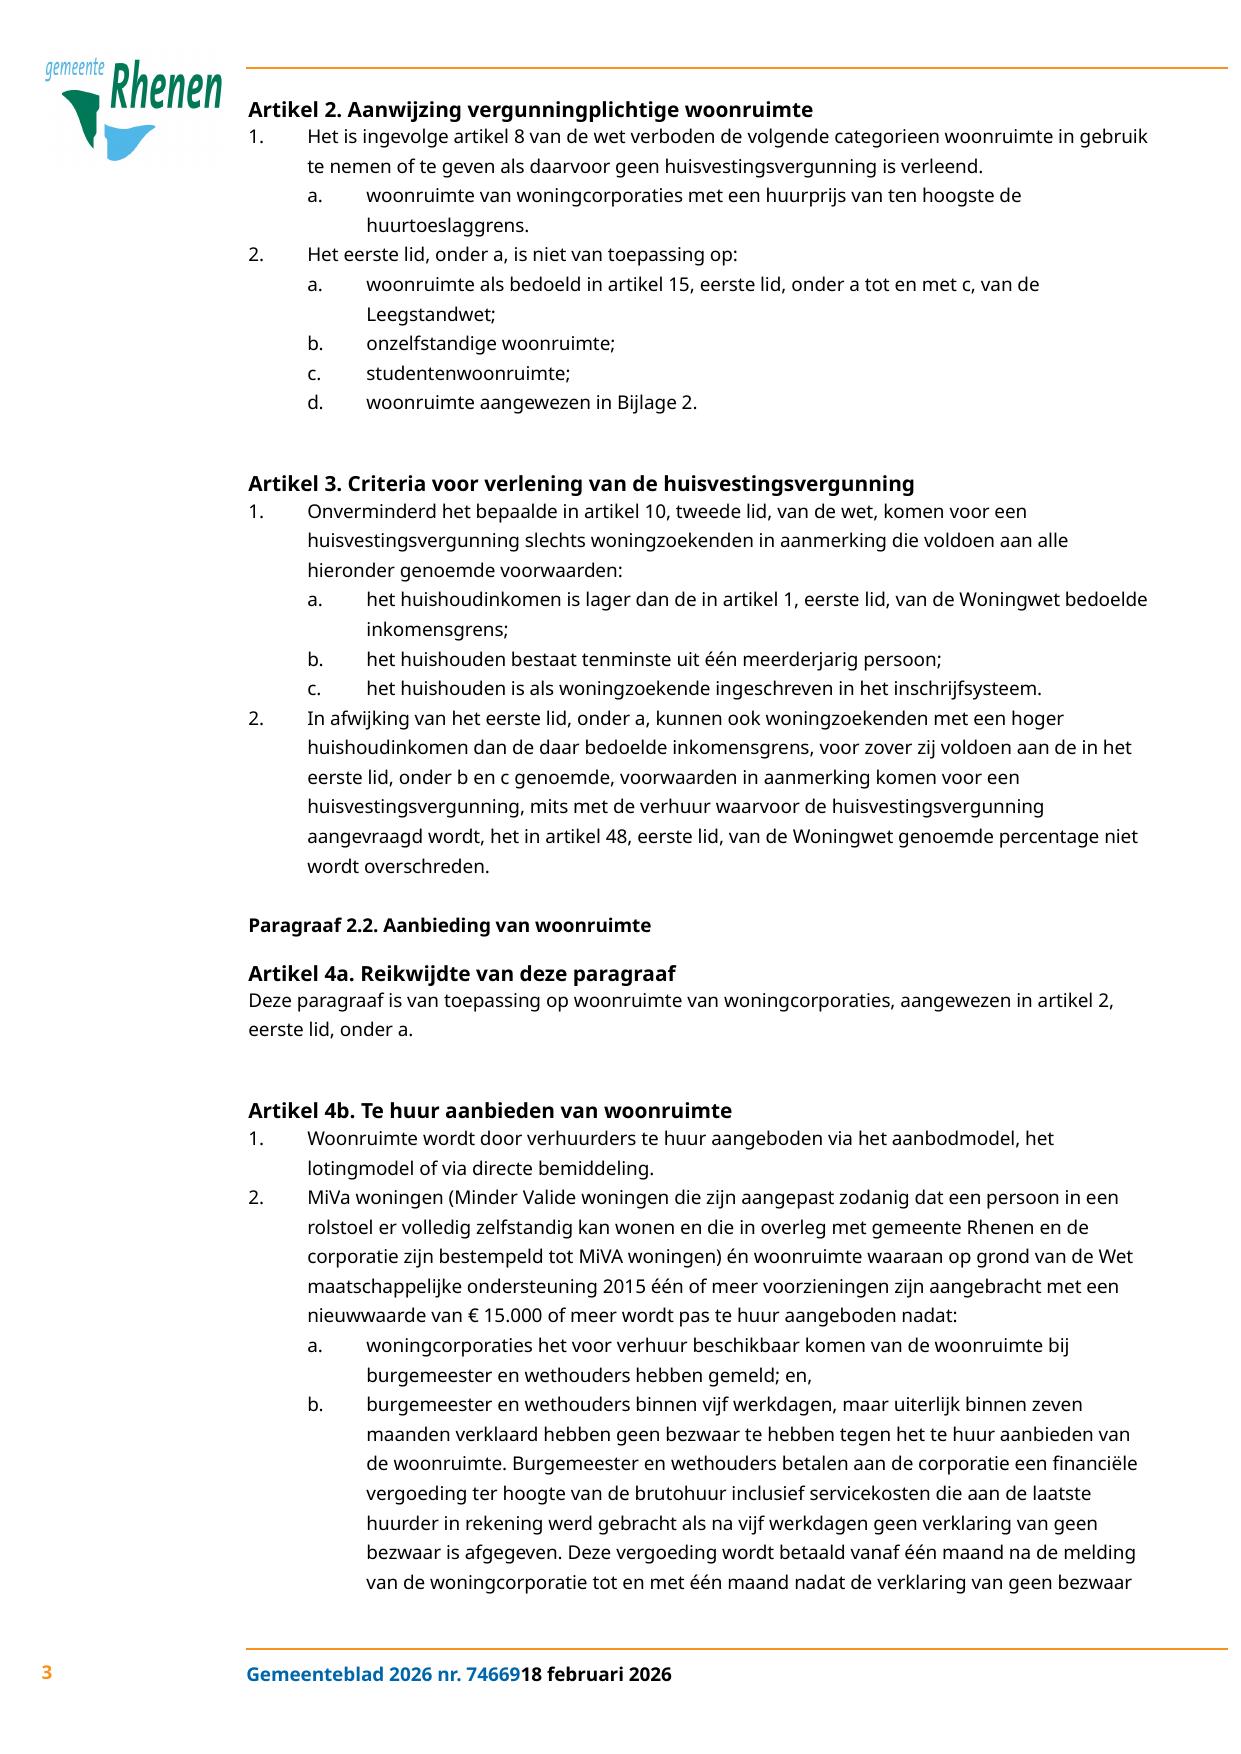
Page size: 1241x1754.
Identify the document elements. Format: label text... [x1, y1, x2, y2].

picture [41, 47, 231, 172]
list Woonruimte wordt door verhuurders te huur aangeboden via het aanbodmodel, het lotingmodel of via directe bemiddeling. [248, 1125, 1152, 1180]
list het huishouden bestaat tenminste uit één meerderjarig persoon; [307, 646, 1152, 672]
list onzelfstandige woonruimte; [307, 330, 1152, 356]
list studentenwoonruimte; [307, 360, 1152, 386]
list het huishoudinkomen is lager dan de in artikel 1, eerste lid, van de Woningwet bedoelde inkomensgrens; [307, 587, 1152, 642]
list woonruimte van woningcorporaties met een huurprijs van ten hoogste de huurtoeslaggrens. [307, 182, 1152, 238]
list burgemeester en wethouders binnen vijf werkdagen, maar uiterlijk binnen zeven maanden verklaard hebben geen bezwaar te hebben tegen het te huur aanbieden van de woonruimte. Burgemeester en wethouders betalen aan de corporatie een financiële vergoeding ter hoogte van de brutohuur inclusief servicekosten die aan de laatste huurder in rekening werd gebracht als na vijf werkdagen geen verklaring van geen bezwaar is afgegeven. Deze vergoeding wordt betaald vanaf één maand na de melding van de woningcorporatie tot en met één maand nadat de verklaring van geen bezwaar [307, 1391, 1152, 1594]
list het huishouden is als woningzoekende ingeschreven in het inschrijfsysteem. [307, 675, 1152, 701]
list woningcorporaties het voor verhuur beschikbaar komen van de woonruimte bij burgemeester en wethouders hebben gemeld; en, [307, 1332, 1152, 1387]
text Artikel 2. Aanwijzing vergunningplichtige woonruimte [248, 95, 1152, 123]
list woonruimte als bedoeld in artikel 15, eerste lid, onder a tot en met c, van de Leegstandwet; [307, 271, 1152, 326]
list woonruimte aangewezen in Bijlage 2. [307, 389, 1152, 415]
list Het eerste lid, onder a, is niet van toepassing op: [248, 242, 1152, 267]
list Het is ingevolge artikel 8 van de wet verboden de volgende categorieen woonruimte in gebruik te nemen of te geven als daarvoor geen huisvestingsvergunning is verleend. [248, 123, 1152, 178]
text Deze paragraaf is van toepassing op woonruimte van woningcorporaties, aangewezen in artikel 2, eerste lid, onder a. [248, 987, 1152, 1042]
text Paragraaf 2.2. Aanbieding van woonruimte [248, 912, 1152, 938]
text Artikel 4b. Te huur aanbieden van woonruimte [248, 1097, 1152, 1125]
list MiVa woningen (Minder Valide woningen die zijn aangepast zodanig dat een persoon in een rolstoel er volledig zelfstandig kan wonen en die in overleg met gemeente Rhenen en de corporatie zijn bestempeld tot MiVA woningen) én woonruimte waaraan op grond van de Wet maatschappelijke ondersteuning 2015 één of meer voorzieningen zijn aangebracht met een nieuwwaarde van € 15.000 of meer wordt pas te huur aangeboden nadat: [248, 1184, 1152, 1328]
list Onverminderd het bepaalde in artikel 10, tweede lid, van de wet, komen voor een huisvestingsvergunning slechts woningzoekenden in aanmerking die voldoen aan alle hieronder genoemde voorwaarden: [248, 498, 1152, 583]
text Artikel 3. Criteria voor verlening van de huisvestingsvergunning [248, 469, 1152, 498]
text Artikel 4a. Reikwijdte van deze paragraaf [248, 959, 1152, 987]
list In afwijking van het eerste lid, onder a, kunnen ook woningzoekenden met een hoger huishoudinkomen dan de daar bedoelde inkomensgrens, voor zover zij voldoen aan de in het eerste lid, onder b en c genoemde, voorwaarden in aanmerking komen voor een huisvestingsvergunning, mits met de verhuur waarvoor de huisvestingsvergunning aangevraagd wordt, het in artikel 48, eerste lid, van de Woningwet genoemde percentage niet wordt overschreden. [248, 705, 1152, 879]
